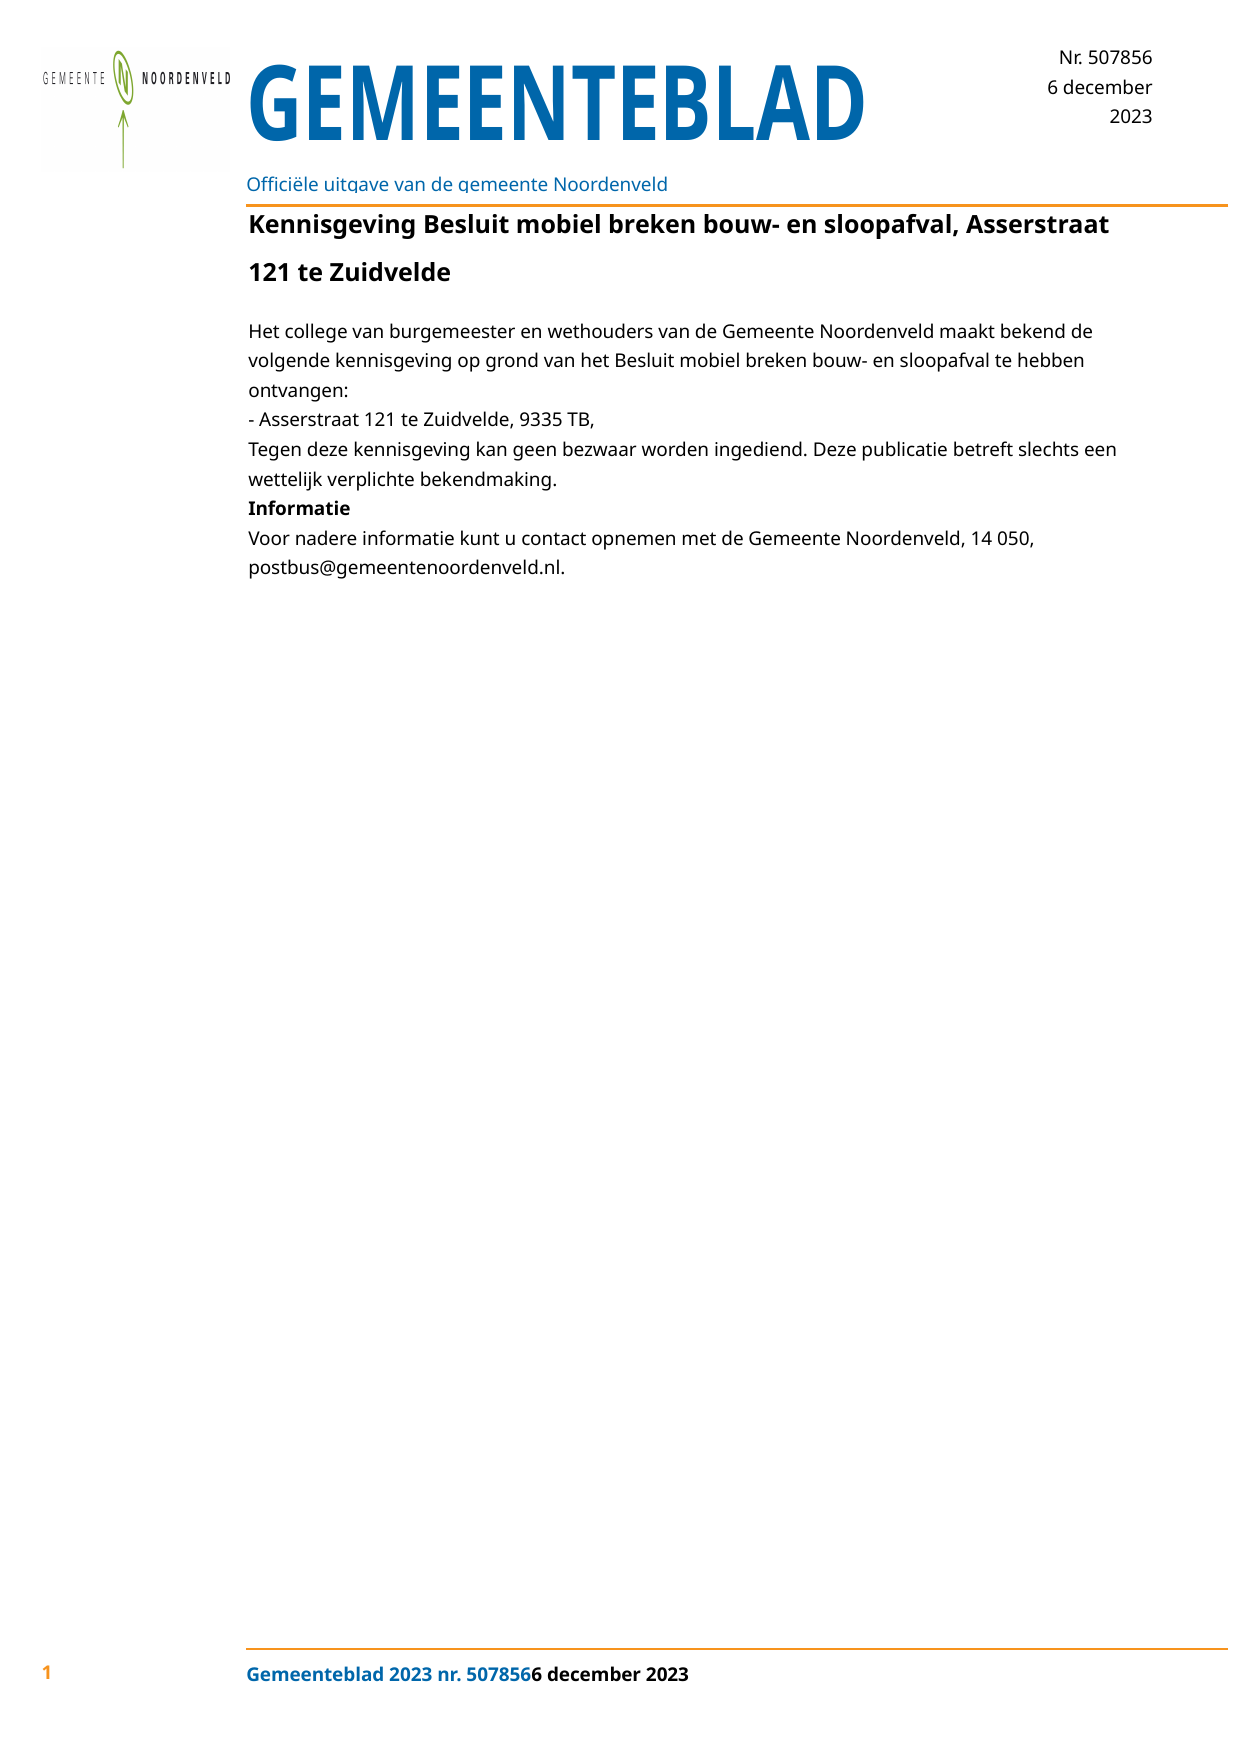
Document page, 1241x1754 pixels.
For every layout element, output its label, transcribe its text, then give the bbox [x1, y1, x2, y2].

text Het college van burgemeester en wethouders van de Gemeente Noordenveld maakt bekend de volgende kennisgeving op grond van het Besluit mobiel breken bouw- en sloopafval te hebben ontvangen: [248, 318, 1152, 403]
text - Asserstraat 121 te Zuidvelde, 9335 TB, [248, 407, 1152, 432]
text Voor nadere informatie kunt u contact opnemen met de Gemeente Noordenveld, 14 050, postbus@gemeentenoordenveld.nl. [248, 525, 1152, 580]
text Tegen deze kennisgeving kan geen bezwaar worden ingediend. Deze publicatie betreft slechts een wettelijk verplichte bekendmaking. [248, 436, 1152, 492]
text Informatie [248, 495, 1152, 521]
text Kennisgeving Besluit mobiel breken bouw- en sloopafval, Asserstraat 121 te Zuidvelde [248, 207, 1152, 288]
picture [41, 47, 231, 172]
